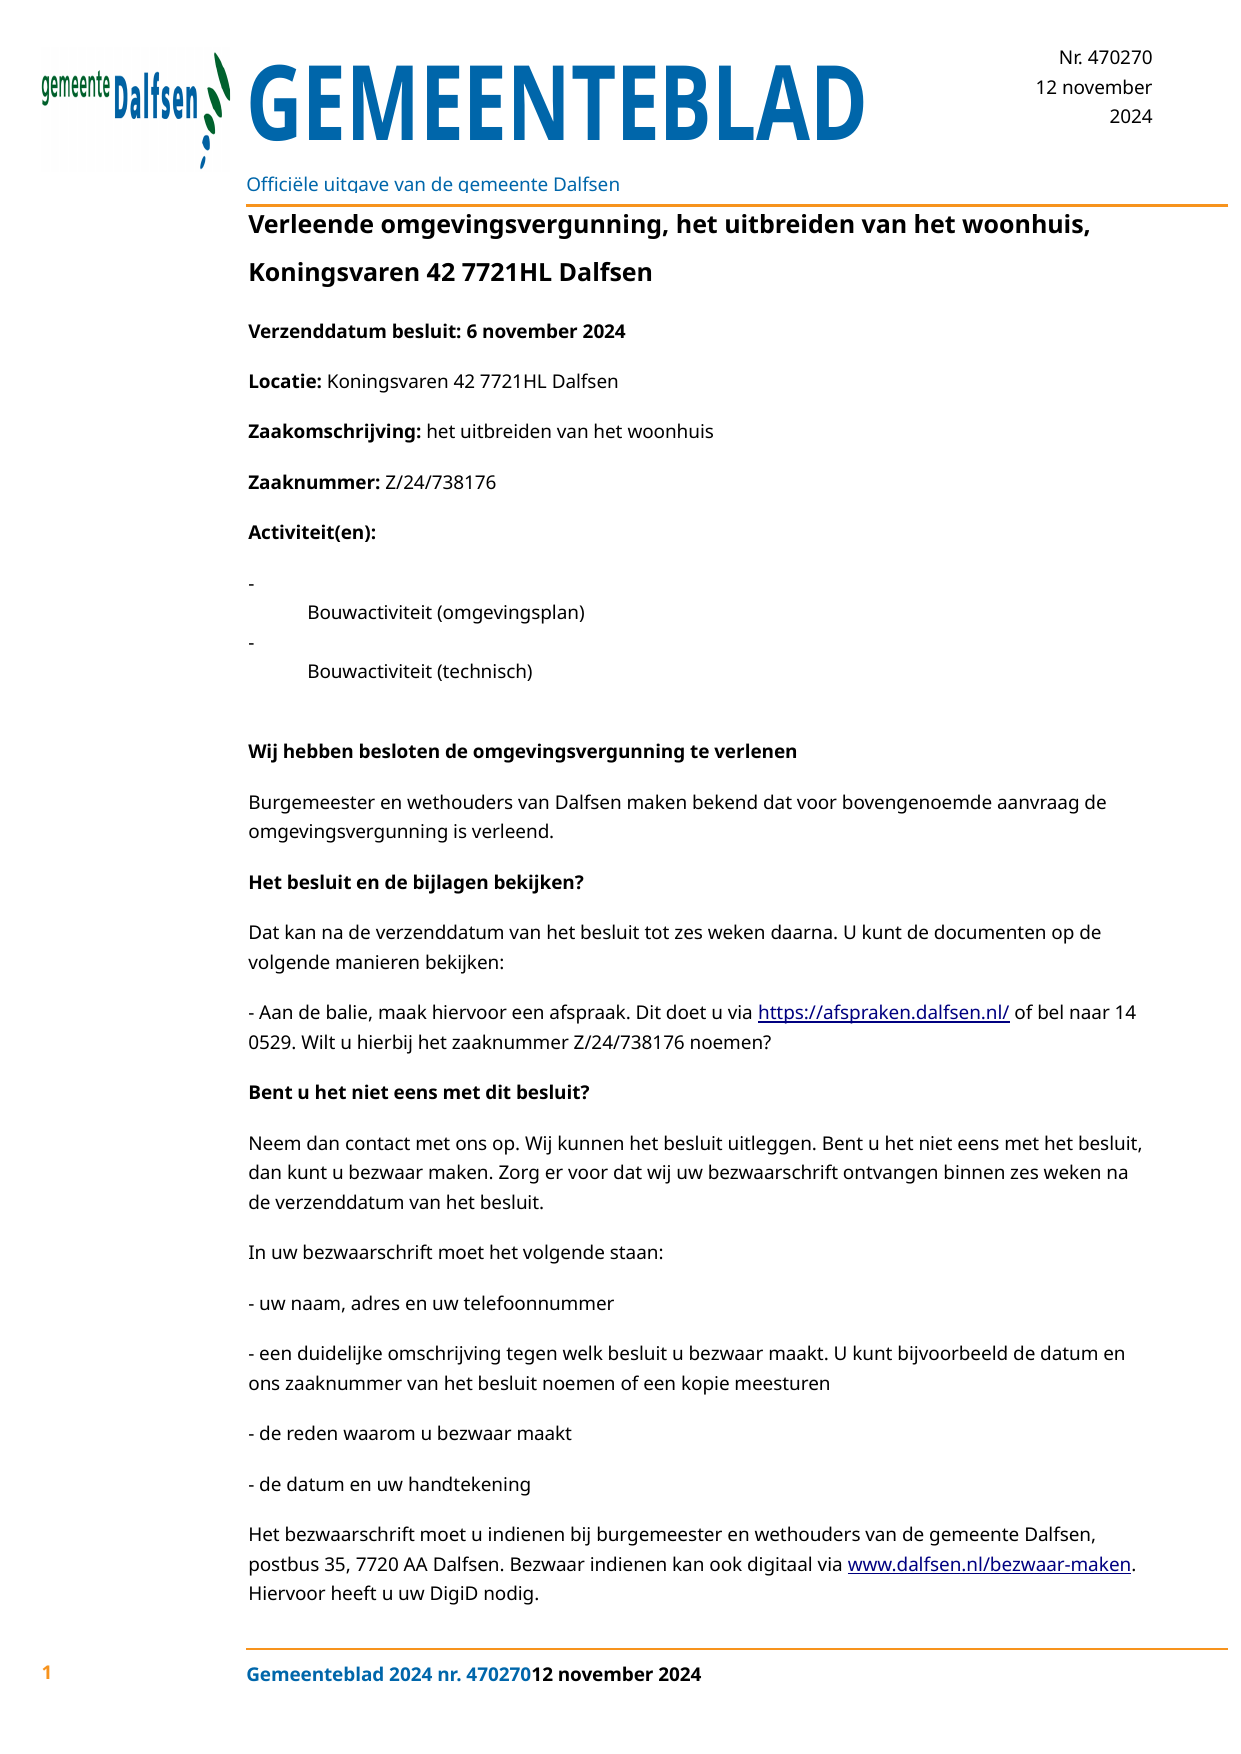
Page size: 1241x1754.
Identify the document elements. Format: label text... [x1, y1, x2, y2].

text - uw naam, adres en uw telefoonnummer [248, 1290, 1152, 1316]
text Activiteit(en): [248, 519, 1152, 545]
text Zaakomschrijving: het uitbreiden van het woonhuis [248, 419, 1152, 444]
text Het besluit en de bijlagen bekijken? [248, 869, 1152, 895]
text Burgemeester en wethouders van Dalfsen maken bekend dat voor bovengenoemde aanvraag de omgevingsvergunning is verleend. [248, 789, 1152, 844]
text - de datum en uw handtekening [248, 1471, 1152, 1497]
text Verleende omgevingsvergunning, het uitbreiden van het woonhuis, Koningsvaren 42 7721HL Dalfsen [248, 207, 1152, 288]
text Het bezwaarschrift moet u indienen bij burgemeester en wethouders van de gemeente Dalfsen, postbus 35, 7720 AA Dalfsen. Bezwaar indienen kan ook digitaal via www.dalfsen.nl/bezwaar-maken. Hiervoor heeft u uw DigiD nodig. [248, 1521, 1152, 1606]
text In uw bezwaarschrift moet het volgende staan: [248, 1239, 1152, 1265]
text Wij hebben besloten de omgevingsvergunning te verlenen [248, 739, 1152, 764]
text - een duidelijke omschrijving tegen welk besluit u bezwaar maakt. U kunt bijvoorbeeld de datum en ons zaaknummer van het besluit noemen of een kopie meesturen [248, 1340, 1152, 1396]
text - de reden waarom u bezwaar maakt [248, 1420, 1152, 1446]
text Zaaknummer: Z/24/738176 [248, 469, 1152, 495]
picture [41, 47, 231, 172]
text - Aan de balie, maak hiervoor een afspraak. Dit doet u via https://afspraken.dalfsen.nl/ of bel naar 14 0529. Wilt u hierbij het zaaknummer Z/24/738176 noemen? [248, 999, 1152, 1055]
text Verzenddatum besluit: 6 november 2024 [248, 318, 1152, 344]
text Locatie: Koningsvaren 42 7721HL Dalfsen [248, 368, 1152, 394]
text Dat kan na de verzenddatum van het besluit tot zes weken daarna. U kunt de documenten op de volgende manieren bekijken: [248, 919, 1152, 975]
list Bouwactiviteit (technisch) [248, 659, 1152, 684]
text Neem dan contact met ons op. Wij kunnen het besluit uitleggen. Bent u het niet eens met het besluit, dan kunt u bezwaar maken. Zorg er voor dat wij uw bezwaarschrift ontvangen binnen zes weken na de verzenddatum van het besluit. [248, 1130, 1152, 1215]
text Bent u het niet eens met dit besluit? [248, 1079, 1152, 1105]
list Bouwactiviteit (omgevingsplan) [248, 599, 1152, 625]
